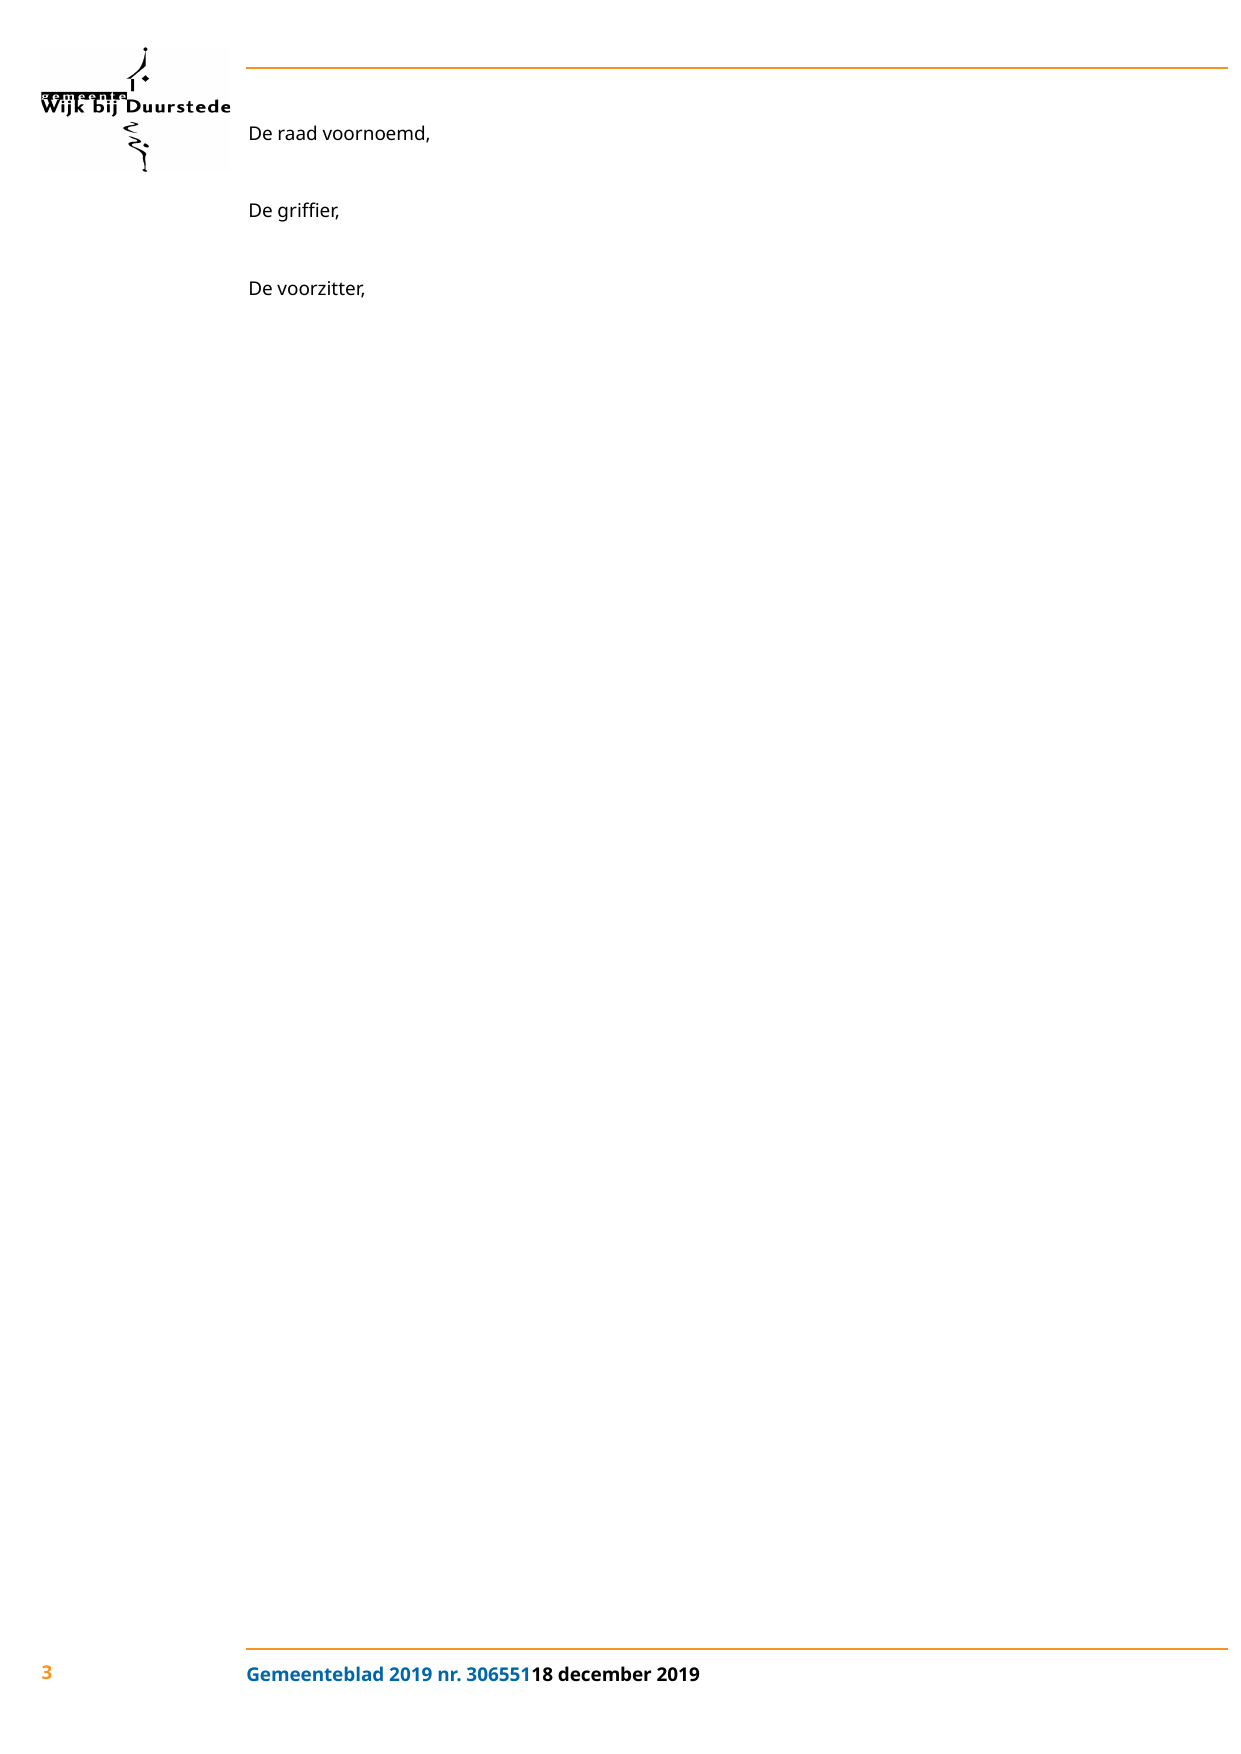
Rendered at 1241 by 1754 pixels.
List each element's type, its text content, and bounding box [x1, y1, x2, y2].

text De voorzitter, [248, 275, 1152, 301]
text De raad voornoemd, [248, 121, 1152, 146]
picture [41, 47, 231, 172]
text De griffier, [248, 198, 1152, 223]
